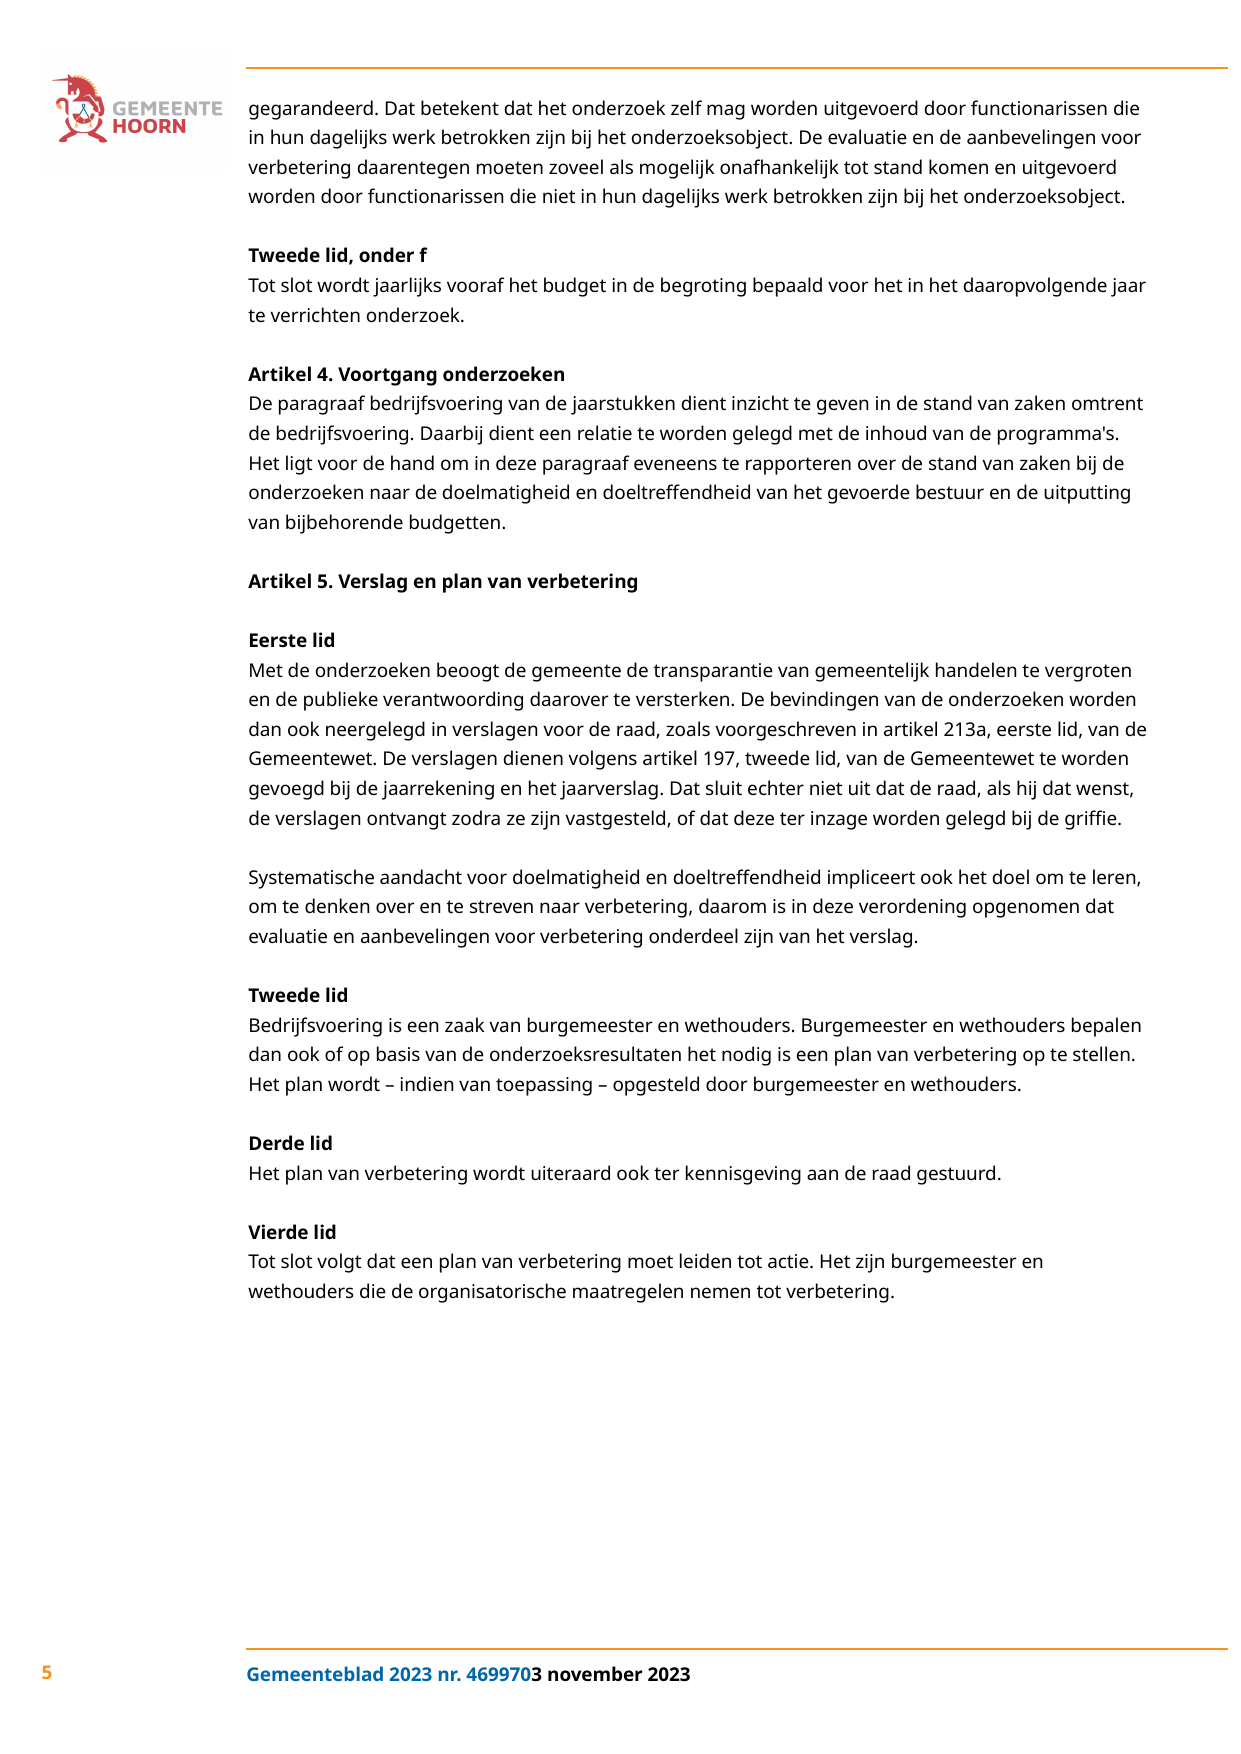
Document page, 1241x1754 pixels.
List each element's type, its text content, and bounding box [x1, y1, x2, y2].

text Met de onderzoeken beoogt de gemeente de transparantie van gemeentelijk handelen te vergroten en de publieke verantwoording daarover te versterken. De bevindingen van de onderzoeken worden dan ook neergelegd in verslagen voor de raad, zoals voorgeschreven in artikel 213a, eerste lid, van de Gemeentewet. De verslagen dienen volgens artikel 197, tweede lid, van de Gemeentewet te worden gevoegd bij de jaarrekening en het jaarverslag. Dat sluit echter niet uit dat de raad, als hij dat wenst, de verslagen ontvangt zodra ze zijn vastgesteld, of dat deze ter inzage worden gelegd bij de griffie. [248, 657, 1152, 831]
text Het plan van verbetering wordt uiteraard ook ter kennisgeving aan de raad gestuurd. [248, 1160, 1152, 1186]
text Eerste lid [248, 627, 1152, 653]
text Tweede lid [248, 982, 1152, 1008]
text Artikel 5. Verslag en plan van verbetering [248, 568, 1152, 594]
text Tot slot wordt jaarlijks vooraf het budget in de begroting bepaald voor het in het daaropvolgende jaar te verrichten onderzoek. [248, 272, 1152, 328]
text De paragraaf bedrijfsvoering van de jaarstukken dient inzicht te geven in de stand van zaken omtrent de bedrijfsvoering. Daarbij dient een relatie te worden gelegd met de inhoud van de programma's. Het ligt voor de hand om in deze paragraaf eveneens te rapporteren over de stand van zaken bij de onderzoeken naar de doelmatigheid en doeltreffendheid van het gevoerde bestuur en de uitputting van bijbehorende budgetten. [248, 391, 1152, 535]
text gegarandeerd. Dat betekent dat het onderzoek zelf mag worden uitgevoerd door functionarissen die in hun dagelijks werk betrokken zijn bij het onderzoeksobject. De evaluatie en de aanbevelingen voor verbetering daarentegen moeten zoveel als mogelijk onafhankelijk tot stand komen en uitgevoerd worden door functionarissen die niet in hun dagelijks werk betrokken zijn bij het onderzoeksobject. [248, 95, 1152, 209]
text Tweede lid, onder f [248, 243, 1152, 268]
text Systematische aandacht voor doelmatigheid en doeltreffendheid impliceert ook het doel om te leren, om te denken over en te streven naar verbetering, daarom is in deze verordening opgenomen dat evaluatie en aanbevelingen voor verbetering onderdeel zijn van het verslag. [248, 864, 1152, 949]
text Derde lid [248, 1130, 1152, 1156]
text Bedrijfsvoering is een zaak van burgemeester en wethouders. Burgemeester en wethouders bepalen dan ook of op basis van de onderzoeksresultaten het nodig is een plan van verbetering op te stellen. Het plan wordt – indien van toepassing – opgesteld door burgemeester en wethouders. [248, 1012, 1152, 1097]
text Vierde lid [248, 1219, 1152, 1245]
text Tot slot volgt dat een plan van verbetering moet leiden tot actie. Het zijn burgemeester en wethouders die de organisatorische maatregelen nemen tot verbetering. [248, 1248, 1152, 1304]
text Artikel 4. Voortgang onderzoeken [248, 361, 1152, 387]
picture [41, 47, 231, 172]
